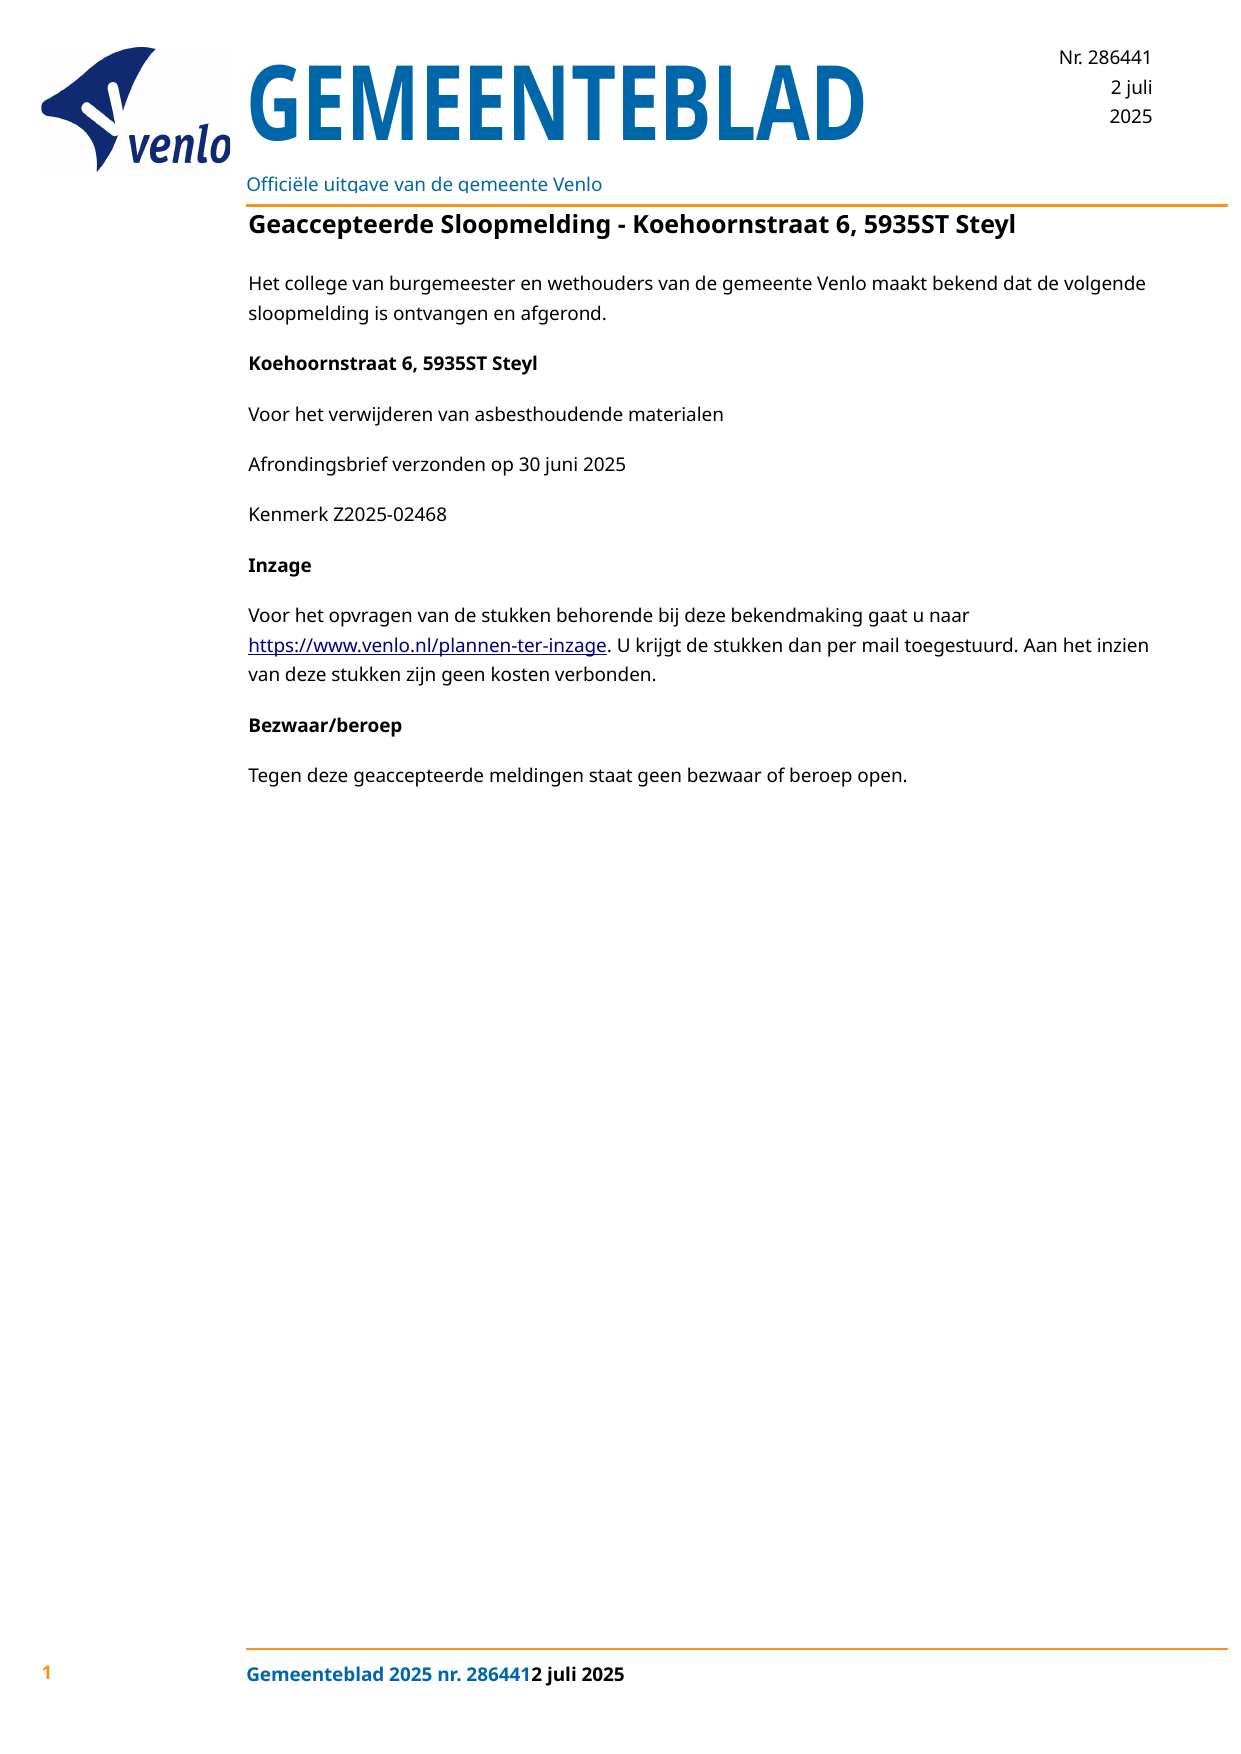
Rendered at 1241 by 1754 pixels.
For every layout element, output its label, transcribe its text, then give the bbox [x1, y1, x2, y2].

text Voor het opvragen van de stukken behorende bij deze bekendmaking gaat u naar https://www.venlo.nl/plannen-ter-inzage. U krijgt de stukken dan per mail toegestuurd. Aan het inzien van deze stukken zijn geen kosten verbonden. [248, 602, 1152, 687]
text Kenmerk Z2025-02468 [248, 502, 1152, 527]
picture [41, 47, 231, 172]
text Inzage [248, 552, 1152, 578]
text Voor het verwijderen van asbesthoudende materialen [248, 401, 1152, 426]
text Tegen deze geaccepteerde meldingen staat geen bezwaar of beroep open. [248, 762, 1152, 788]
text Geaccepteerde Sloopmelding - Koehoornstraat 6, 5935ST Steyl [248, 207, 1152, 241]
text Afrondingsbrief verzonden op 30 juni 2025 [248, 451, 1152, 477]
text Koehoornstraat 6, 5935ST Steyl [248, 350, 1152, 376]
text Bezwaar/beroep [248, 712, 1152, 738]
text Het college van burgemeester en wethouders van de gemeente Venlo maakt bekend dat de volgende sloopmelding is ontvangen en afgerond. [248, 270, 1152, 326]
